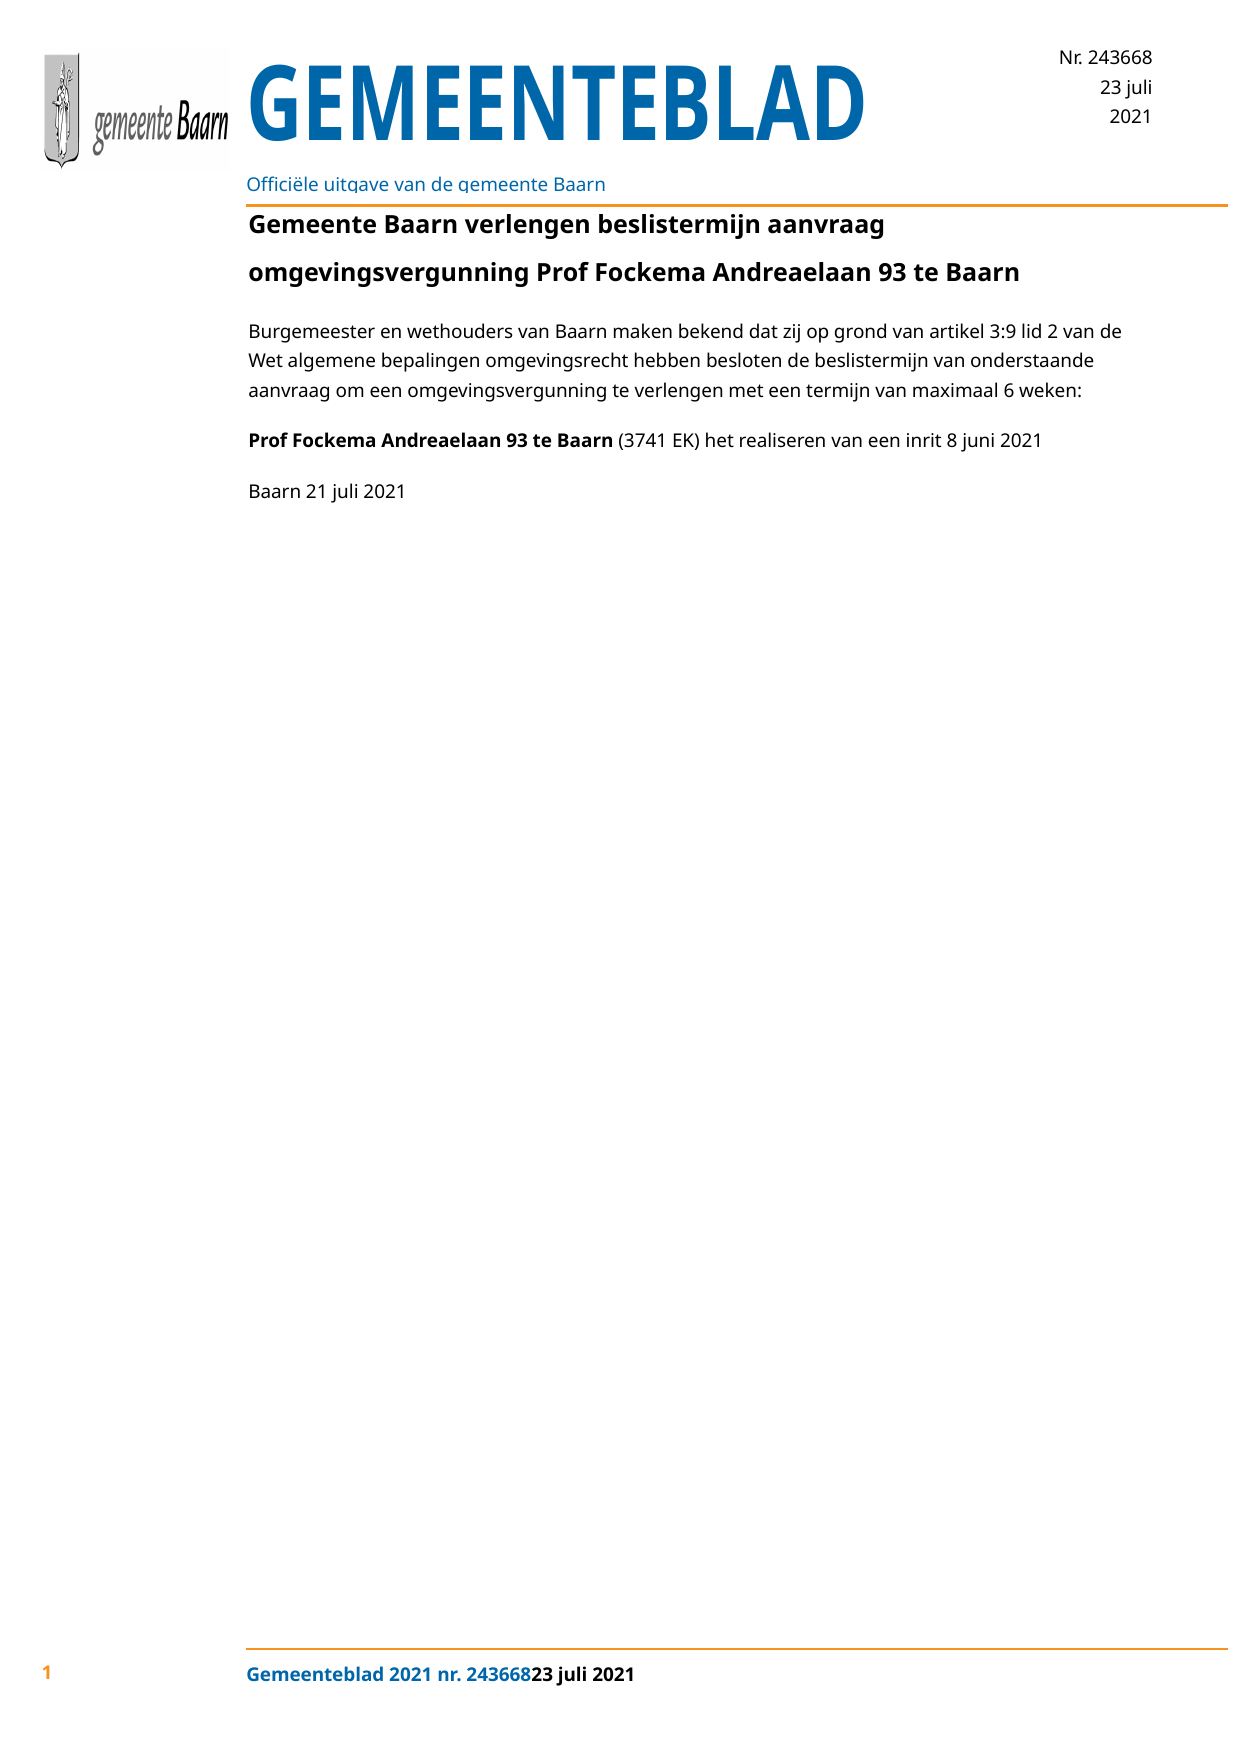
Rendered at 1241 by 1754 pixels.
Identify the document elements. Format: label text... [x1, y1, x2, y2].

text Baarn 21 juli 2021 [248, 478, 1152, 504]
text Gemeente Baarn verlengen beslistermijn aanvraag omgevingsvergunning Prof Fockema Andreaelaan 93 te Baarn [248, 207, 1152, 288]
text Burgemeester en wethouders van Baarn maken bekend dat zij op grond van artikel 3:9 lid 2 van de Wet algemene bepalingen omgevingsrecht hebben besloten de beslistermijn van onderstaande aanvraag om een omgevingsvergunning te verlengen met een termijn van maximaal 6 weken: [248, 318, 1152, 403]
picture [41, 47, 231, 172]
text Prof Fockema Andreaelaan 93 te Baarn (3741 EK) het realiseren van een inrit 8 juni 2021 [248, 427, 1152, 453]
